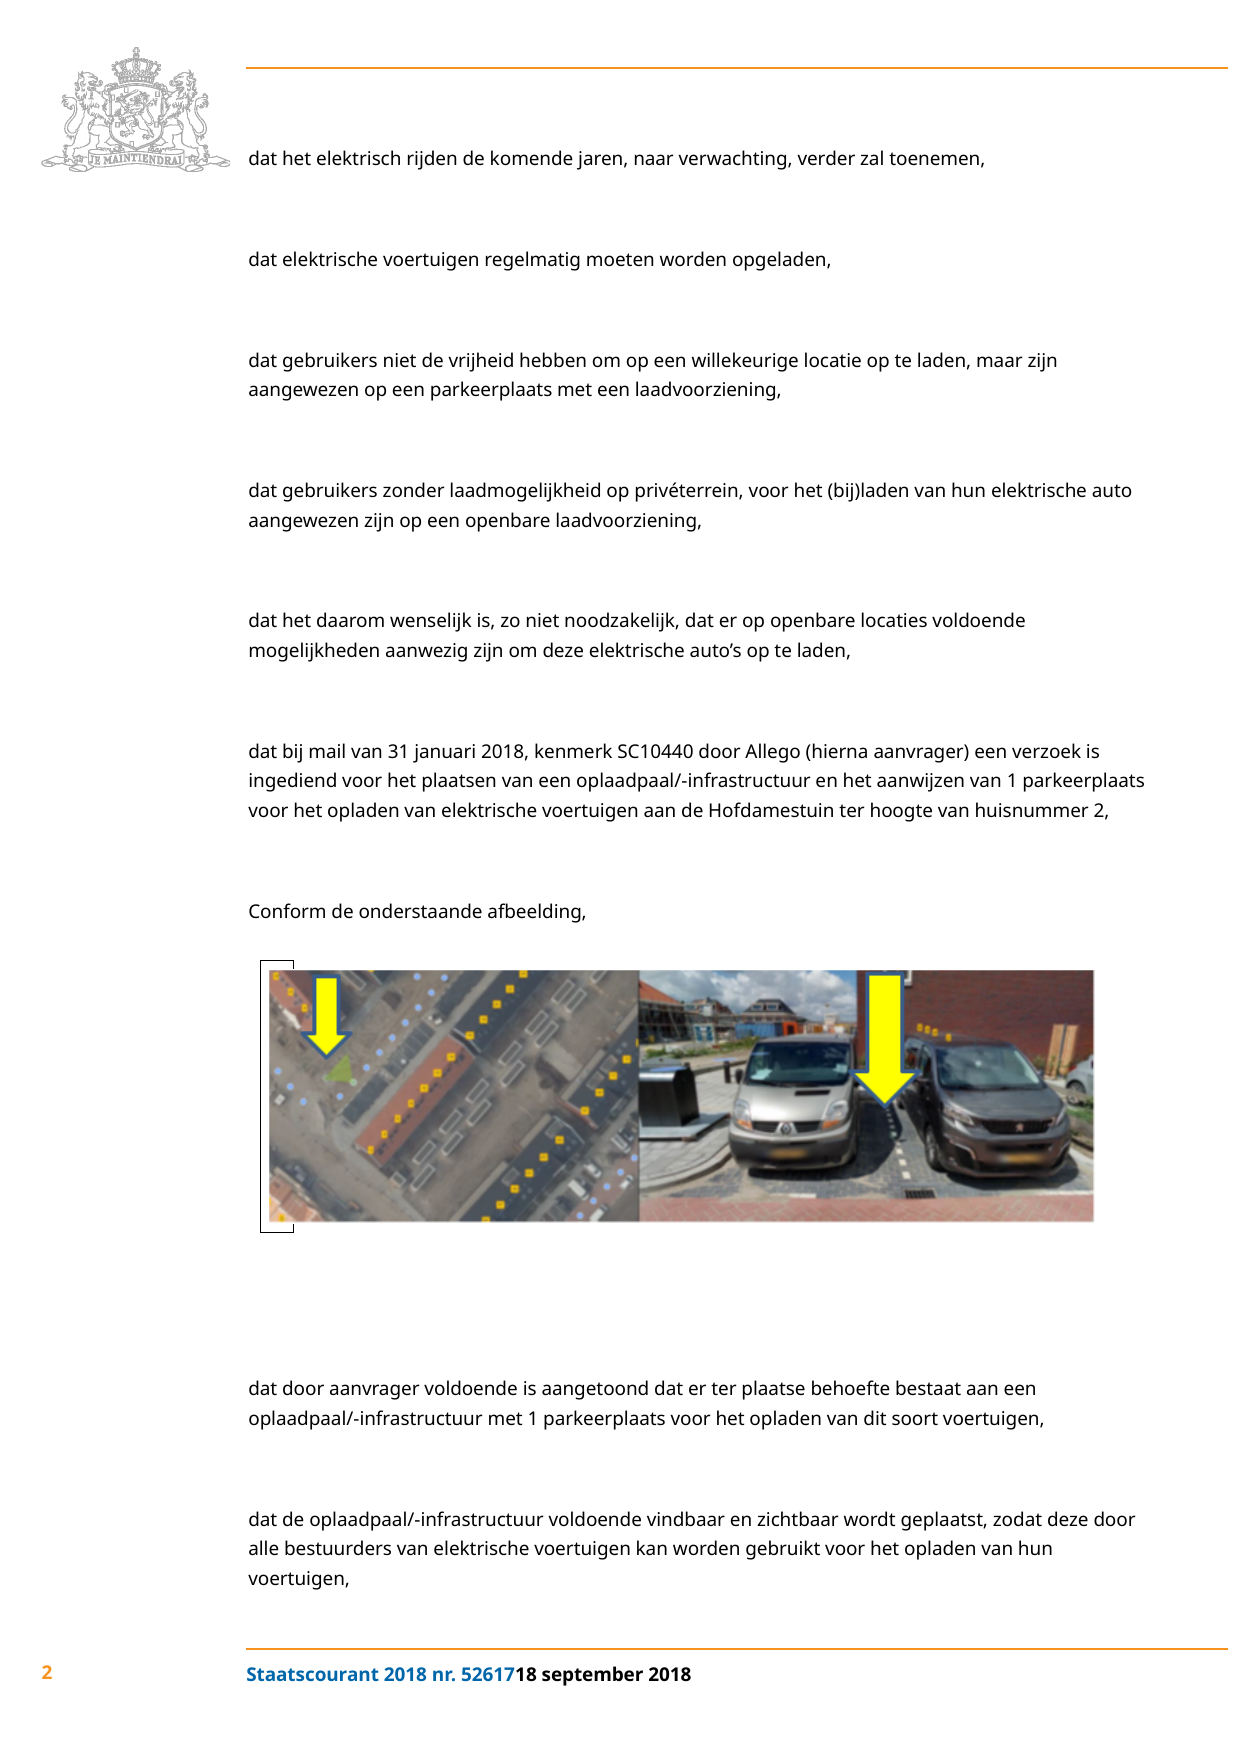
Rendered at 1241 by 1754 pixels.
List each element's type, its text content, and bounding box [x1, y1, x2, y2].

text dat gebruikers zonder laadmogelijkheid op privéterrein, voor het (bij)laden van hun elektrische auto aangewezen zijn op een openbare laadvoorziening, [248, 477, 1152, 533]
text dat het daarom wenselijk is, zo niet noodzakelijk, dat er op openbare locaties voldoende mogelijkheden aanwezig zijn om deze elektrische auto’s op te laden, [248, 608, 1152, 663]
picture [41, 47, 231, 172]
text dat het elektrisch rijden de komende jaren, naar verwachting, verder zal toenemen, [248, 145, 1152, 171]
text dat de oplaadpaal/-infrastructuur voldoende vindbaar en zichtbaar wordt geplaatst, zodat deze door alle bestuurders van elektrische voertuigen kan worden gebruikt voor het opladen van hun voertuigen, [248, 1506, 1152, 1591]
text dat gebruikers niet de vrijheid hebben om op een willekeurige locatie op te laden, maar zijn aangewezen op een parkeerplaats met een laadvoorziening, [248, 347, 1152, 402]
text dat elektrische voertuigen regelmatig moeten worden opgeladen, [248, 246, 1152, 272]
text dat bij mail van 31 januari 2018, kenmerk SC10440 door Allego (hierna aanvrager) een verzoek is ingediend voor het plaatsen van een oplaadpaal/-infrastructuur en het aanwijzen van 1 parkeerplaats voor het opladen van elektrische voertuigen aan de Hofdamestuin ter hoogte van huisnummer 2, [248, 738, 1152, 823]
picture [268, 969, 1096, 1224]
text Conform de onderstaande afbeelding, [248, 898, 1152, 924]
text dat door aanvrager voldoende is aangetoond dat er ter plaatse behoefte bestaat aan een oplaadpaal/-infrastructuur met 1 parkeerplaats voor het opladen van dit soort voertuigen, [248, 1375, 1152, 1431]
